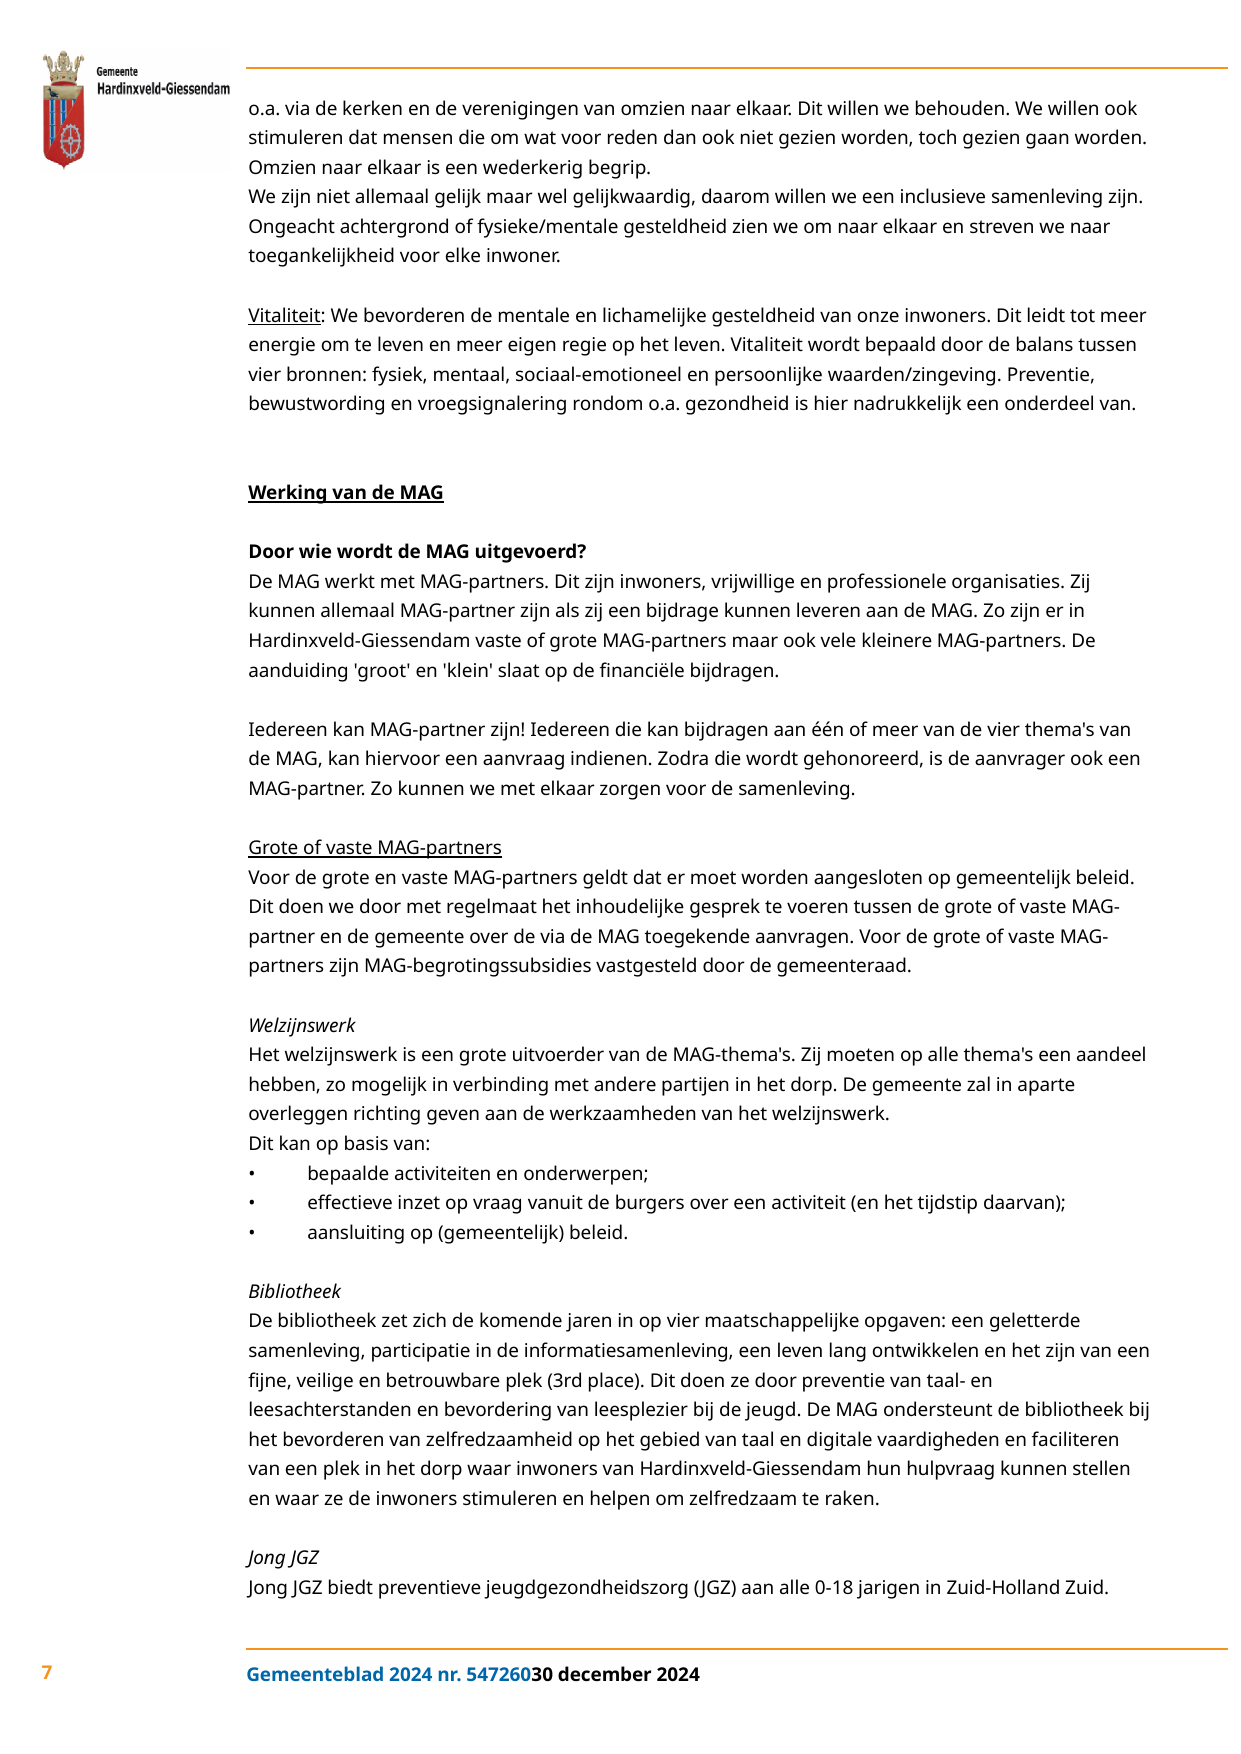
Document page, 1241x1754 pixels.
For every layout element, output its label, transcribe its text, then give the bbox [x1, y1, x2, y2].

list effectieve inzet op vraag vanuit de burgers over een activiteit (en het tijdstip daarvan); [248, 1189, 1152, 1215]
text Dit kan op basis van: [248, 1130, 1152, 1156]
text Iedereen kan MAG-partner zijn! Iedereen die kan bijdragen aan één of meer van de vier thema's van de MAG, kan hiervoor een aanvraag indienen. Zodra die wordt gehonoreerd, is de aanvrager ook een MAG-partner. Zo kunnen we met elkaar zorgen voor de samenleving. [248, 716, 1152, 801]
text Grote of vaste MAG-partners [248, 834, 1152, 860]
text Het welzijnswerk is een grote uitvoerder van de MAG-thema's. Zij moeten op alle thema's een aandeel hebben, zo mogelijk in verbinding met andere partijen in het dorp. De gemeente zal in aparte overleggen richting geven aan de werkzaamheden van het welzijnswerk. [248, 1041, 1152, 1126]
picture [41, 47, 231, 172]
text We zijn niet allemaal gelijk maar wel gelijkwaardig, daarom willen we een inclusieve samenleving zijn. Ongeacht achtergrond of fysieke/mentale gesteldheid zien we om naar elkaar en streven we naar toegankelijkheid voor elke inwoner. [248, 183, 1152, 268]
text De bibliotheek zet zich de komende jaren in op vier maatschappelijke opgaven: een geletterde samenleving, participatie in de informatiesamenleving, een leven lang ontwikkelen en het zijn van een fijne, veilige en betrouwbare plek (3rd place). Dit doen ze door preventie van taal- en leesachterstanden en bevordering van leesplezier bij de jeugd. De MAG ondersteunt de bibliotheek bij het bevorderen van zelfredzaamheid op het gebied van taal en digitale vaardigheden en faciliteren van een plek in het dorp waar inwoners van Hardinxveld-Giessendam hun hulpvraag kunnen stellen en waar ze de inwoners stimuleren en helpen om zelfredzaam te raken. [248, 1308, 1152, 1511]
text Werking van de MAG [248, 479, 1152, 505]
text Jong JGZ [248, 1544, 1152, 1570]
text De MAG werkt met MAG-partners. Dit zijn inwoners, vrijwillige en professionele organisaties. Zij kunnen allemaal MAG-partner zijn als zij een bijdrage kunnen leveren aan de MAG. Zo zijn er in Hardinxveld-Giessendam vaste of grote MAG-partners maar ook vele kleinere MAG-partners. De aanduiding 'groot' en 'klein' slaat op de financiële bijdragen. [248, 568, 1152, 683]
text Vitaliteit: We bevorderen de mentale en lichamelijke gesteldheid van onze inwoners. Dit leidt tot meer energie om te leven en meer eigen regie op het leven. Vitaliteit wordt bepaald door de balans tussen vier bronnen: fysiek, mentaal, sociaal-emotioneel en persoonlijke waarden/zingeving. Preventie, bewustwording en vroegsignalering rondom o.a. gezondheid is hier nadrukkelijk een onderdeel van. [248, 302, 1152, 416]
list bepaalde activiteiten en onderwerpen; [248, 1160, 1152, 1186]
text o.a. via de kerken en de verenigingen van omzien naar elkaar. Dit willen we behouden. We willen ook stimuleren dat mensen die om wat voor reden dan ook niet gezien worden, toch gezien gaan worden. Omzien naar elkaar is een wederkerig begrip. [248, 95, 1152, 180]
text Jong JGZ biedt preventieve jeugdgezondheidszorg (JGZ) aan alle 0-18 jarigen in Zuid-Holland Zuid. [248, 1574, 1152, 1600]
text Voor de grote en vaste MAG-partners geldt dat er moet worden aangesloten op gemeentelijk beleid. Dit doen we door met regelmaat het inhoudelijke gesprek te voeren tussen de grote of vaste MAG-partner en de gemeente over de via de MAG toegekende aanvragen. Voor de grote of vaste MAG-partners zijn MAG-begrotingssubsidies vastgesteld door de gemeenteraad. [248, 864, 1152, 978]
text Welzijnswerk [248, 1012, 1152, 1038]
list aansluiting op (gemeentelijk) beleid. [248, 1219, 1152, 1245]
text Bibliotheek [248, 1278, 1152, 1304]
text Door wie wordt de MAG uitgevoerd? [248, 538, 1152, 564]
